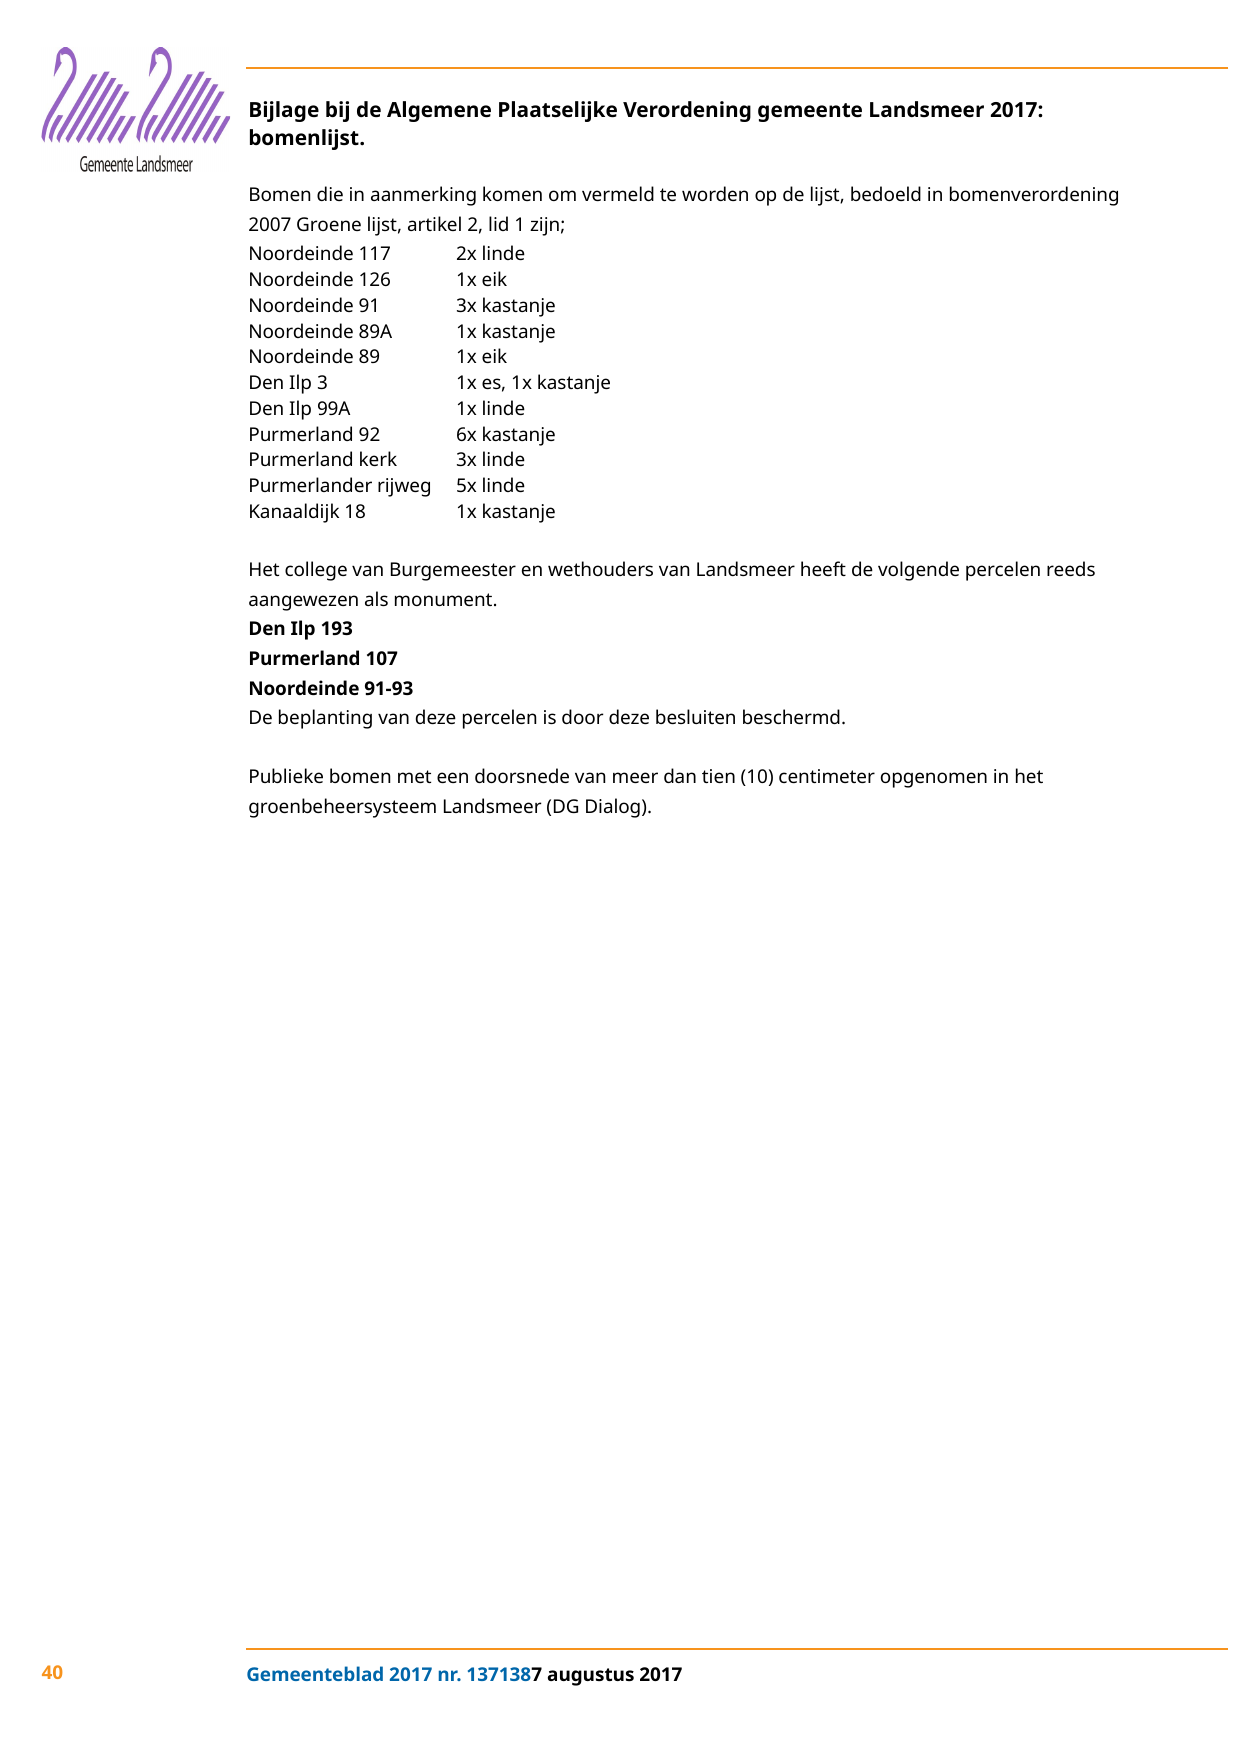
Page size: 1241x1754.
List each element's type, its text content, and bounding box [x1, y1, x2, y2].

table_cell 3x kastanje [456, 292, 1152, 318]
text Purmerland 107 [248, 645, 1152, 671]
table_cell Noordeinde 126 [248, 266, 456, 292]
table_cell 1x eik [456, 266, 1152, 292]
table_header 2x linde [456, 241, 1152, 266]
text Publieke bomen met een doorsnede van meer dan tien (10) centimeter opgenomen in het groenbeheersysteem Landsmeer (DG Dialog). [248, 763, 1152, 819]
table_cell Kanaaldijk 18 [248, 498, 456, 524]
table_cell Den Ilp 99A [248, 395, 456, 421]
table_cell Noordeinde 89 [248, 344, 456, 369]
table_cell 5x linde [456, 472, 1152, 498]
text Het college van Burgemeester en wethouders van Landsmeer heeft de volgende percelen reeds aangewezen als monument. [248, 556, 1152, 612]
table_cell 1x kastanje [456, 498, 1152, 524]
text Noordeinde 91-93 [248, 675, 1152, 701]
table_cell Den Ilp 3 [248, 369, 456, 395]
table_cell 1x eik [456, 344, 1152, 369]
table_cell 1x kastanje [456, 318, 1152, 343]
table_cell 1x linde [456, 395, 1152, 421]
table_cell 3x linde [456, 446, 1152, 472]
text De beplanting van deze percelen is door deze besluiten beschermd. [248, 704, 1152, 730]
table_cell 6x kastanje [456, 421, 1152, 446]
table_cell Noordeinde 89A [248, 318, 456, 343]
picture [41, 47, 231, 172]
table_cell 1x es, 1x kastanje [456, 369, 1152, 395]
text Bijlage bij de Algemene Plaatselijke Verordening gemeente Landsmeer 2017: bomenlijst. [248, 95, 1152, 152]
text Bomen die in aanmerking komen om vermeld te worden op de lijst, bedoeld in bomenverordening 2007 Groene lijst, artikel 2, lid 1 zijn; [248, 181, 1152, 237]
table_cell Purmerland kerk [248, 446, 456, 472]
table_cell Noordeinde 91 [248, 292, 456, 318]
text Den Ilp 193 [248, 616, 1152, 641]
table_cell Purmerlander rijweg [248, 472, 456, 498]
table_cell Purmerland 92 [248, 421, 456, 446]
table_header Noordeinde 117 [248, 241, 456, 266]
